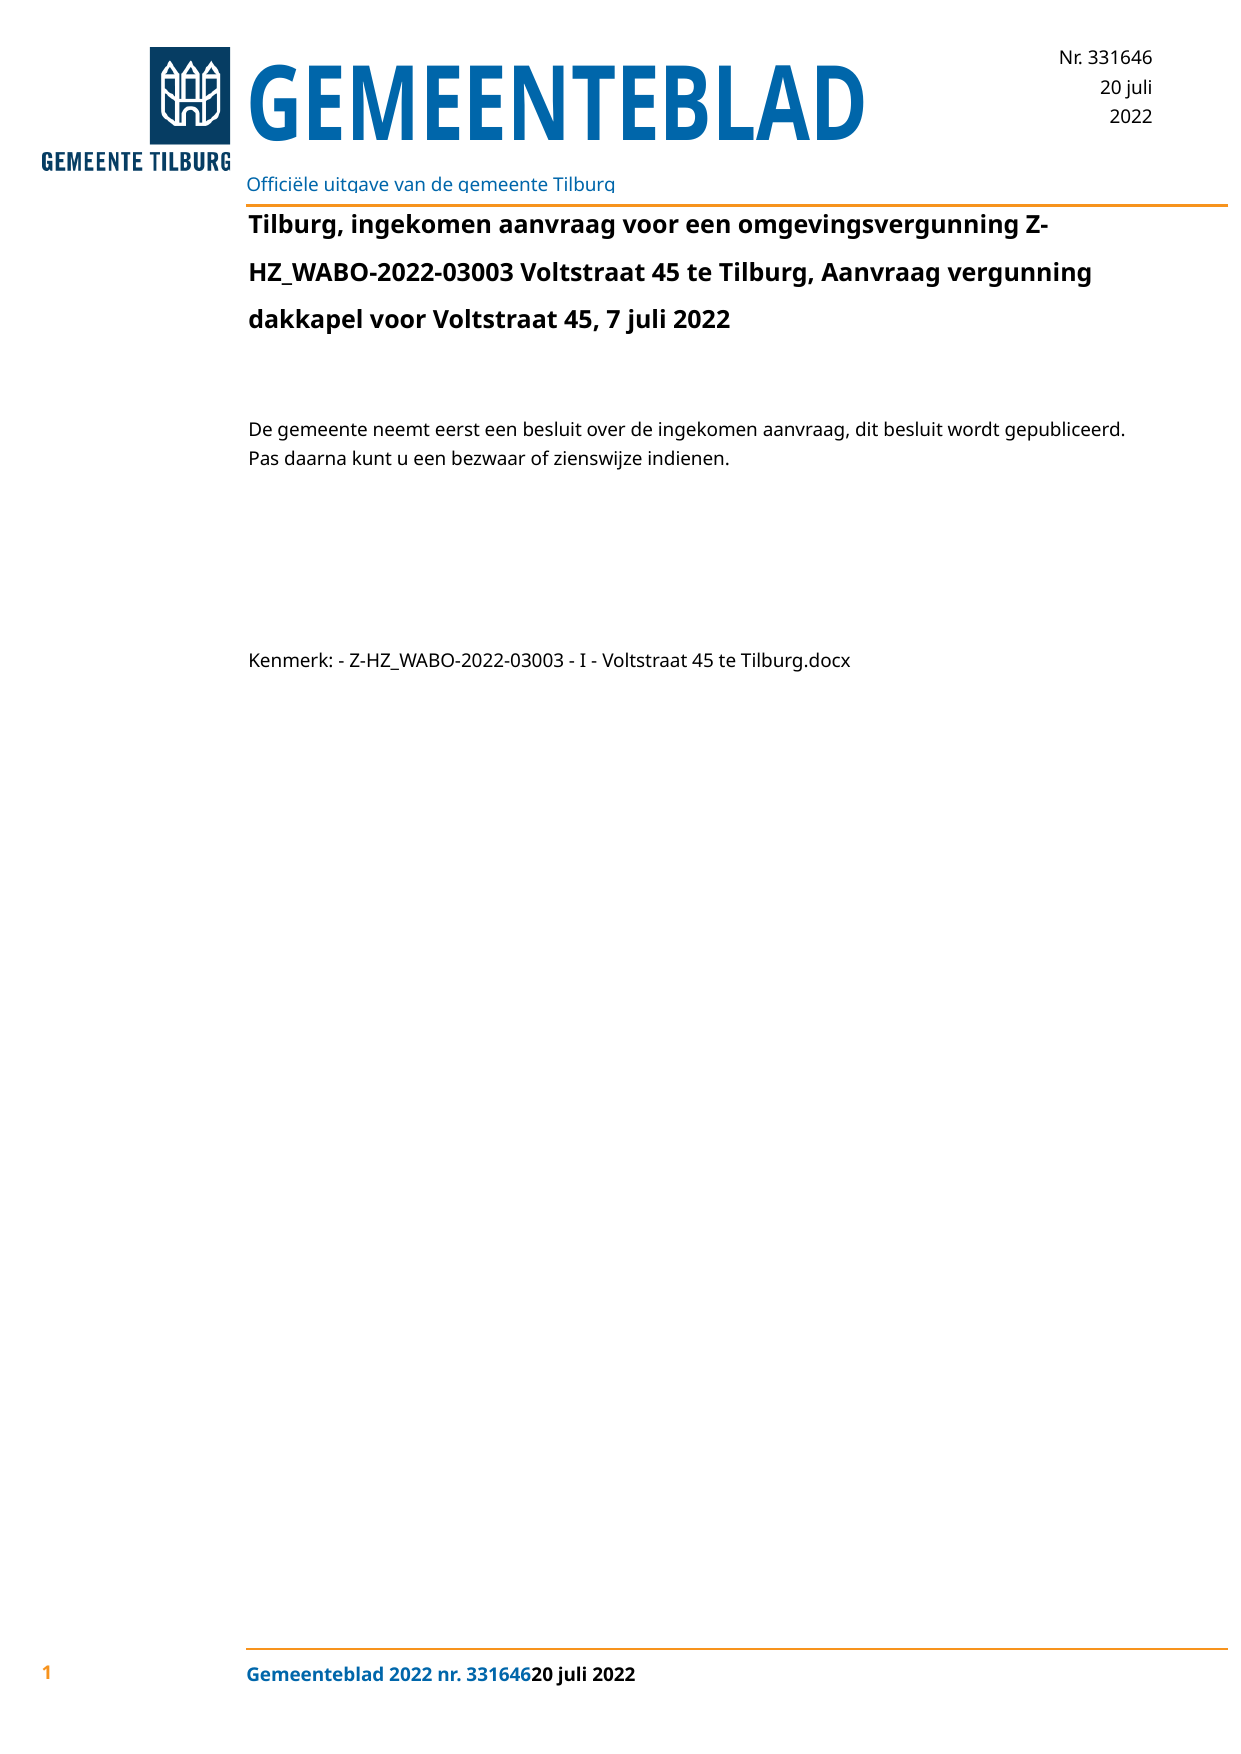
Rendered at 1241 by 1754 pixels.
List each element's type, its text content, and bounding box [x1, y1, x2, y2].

text Kenmerk: - Z-HZ_WABO-2022-03003 - I - Voltstraat 45 te Tilburg.docx [248, 647, 1152, 673]
picture [41, 47, 231, 172]
text Tilburg, ingekomen aanvraag voor een omgevingsvergunning Z-HZ_WABO-2022-03003 Voltstraat 45 te Tilburg, Aanvraag vergunning dakkapel voor Voltstraat 45, 7 juli 2022 [248, 207, 1152, 336]
text De gemeente neemt eerst een besluit over de ingekomen aanvraag, dit besluit wordt gepubliceerd. Pas daarna kunt u een bezwaar of zienswijze indienen. [248, 416, 1152, 471]
